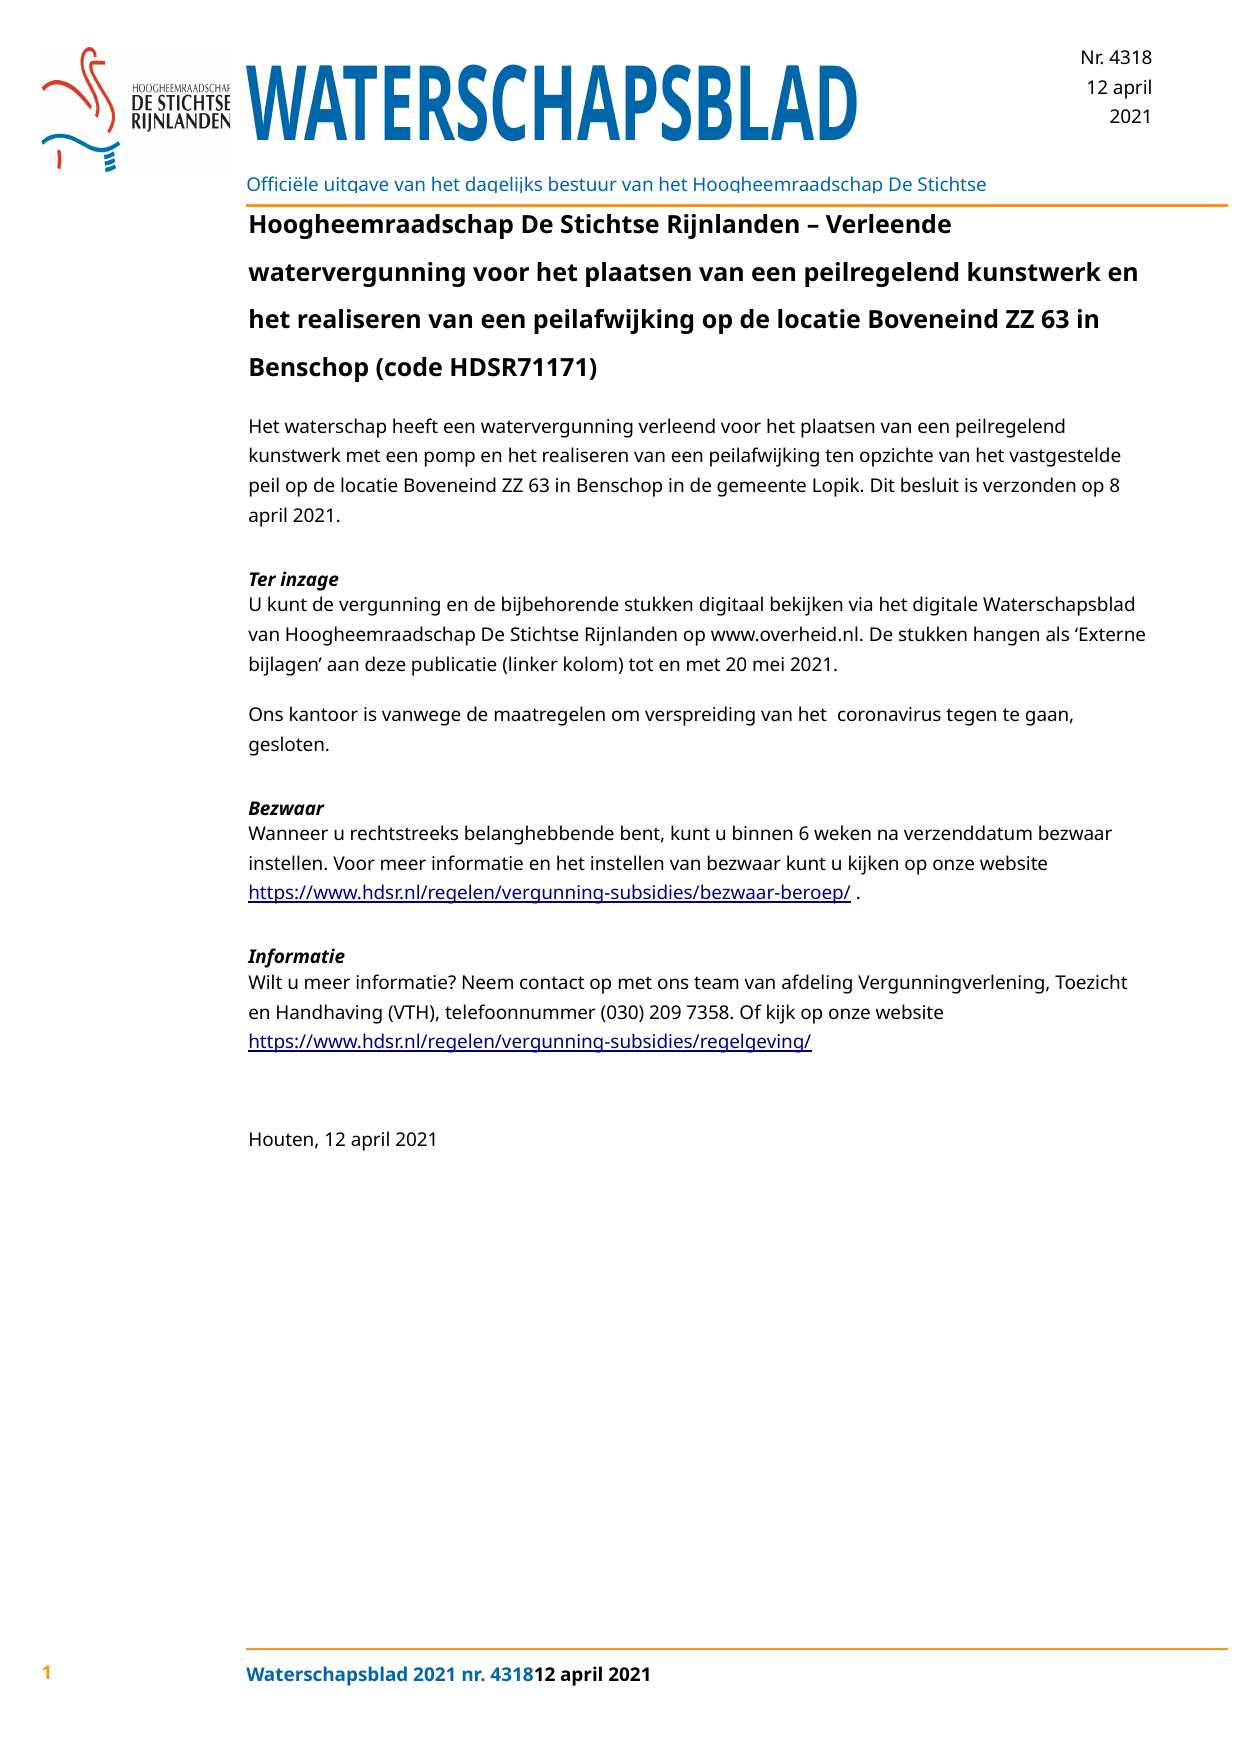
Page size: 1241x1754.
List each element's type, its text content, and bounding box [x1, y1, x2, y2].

picture [41, 47, 231, 172]
text Hoogheemraadschap De Stichtse Rijnlanden – Verleende watervergunning voor het plaatsen van een peilregelend kunstwerk en het realiseren van een peilafwijking op de locatie Boveneind ZZ 63 in Benschop (code HDSR71171) [248, 207, 1152, 384]
text Informatie [248, 943, 1152, 969]
text U kunt de vergunning en de bijbehorende stukken digitaal bekijken via het digitale Waterschapsblad van Hoogheemraadschap De Stichtse Rijnlanden op www.overheid.nl. De stukken hangen als ‘Externe bijlagen’ aan deze publicatie (linker kolom) tot en met 20 mei 2021. [248, 592, 1152, 676]
text Ter inzage [248, 566, 1152, 592]
text Wilt u meer informatie? Neem contact op met ons team van afdeling Vergunningverlening, Toezicht en Handhaving (VTH), telefoonnummer (030) 209 7358. Of kijk op onze website https://www.hdsr.nl/regelen/vergunning-subsidies/regelgeving/ [248, 969, 1152, 1054]
text Bezwaar [248, 795, 1152, 820]
text Wanneer u rechtstreeks belanghebbende bent, kunt u binnen 6 weken na verzenddatum bezwaar instellen. Voor meer informatie en het instellen van bezwaar kunt u kijken op onze website https://www.hdsr.nl/regelen/vergunning-subsidies/bezwaar-beroep/ . [248, 820, 1152, 905]
text Houten, 12 april 2021 [248, 1127, 1152, 1152]
text Ons kantoor is vanwege de maatregelen om verspreiding van het coronavirus tegen te gaan, gesloten. [248, 701, 1152, 756]
text Het waterschap heeft een watervergunning verleend voor het plaatsen van een peilregelend kunstwerk met een pomp en het realiseren van een peilafwijking ten opzichte van het vastgestelde peil op de locatie Boveneind ZZ 63 in Benschop in de gemeente Lopik. Dit besluit is verzonden op 8 april 2021. [248, 413, 1152, 528]
